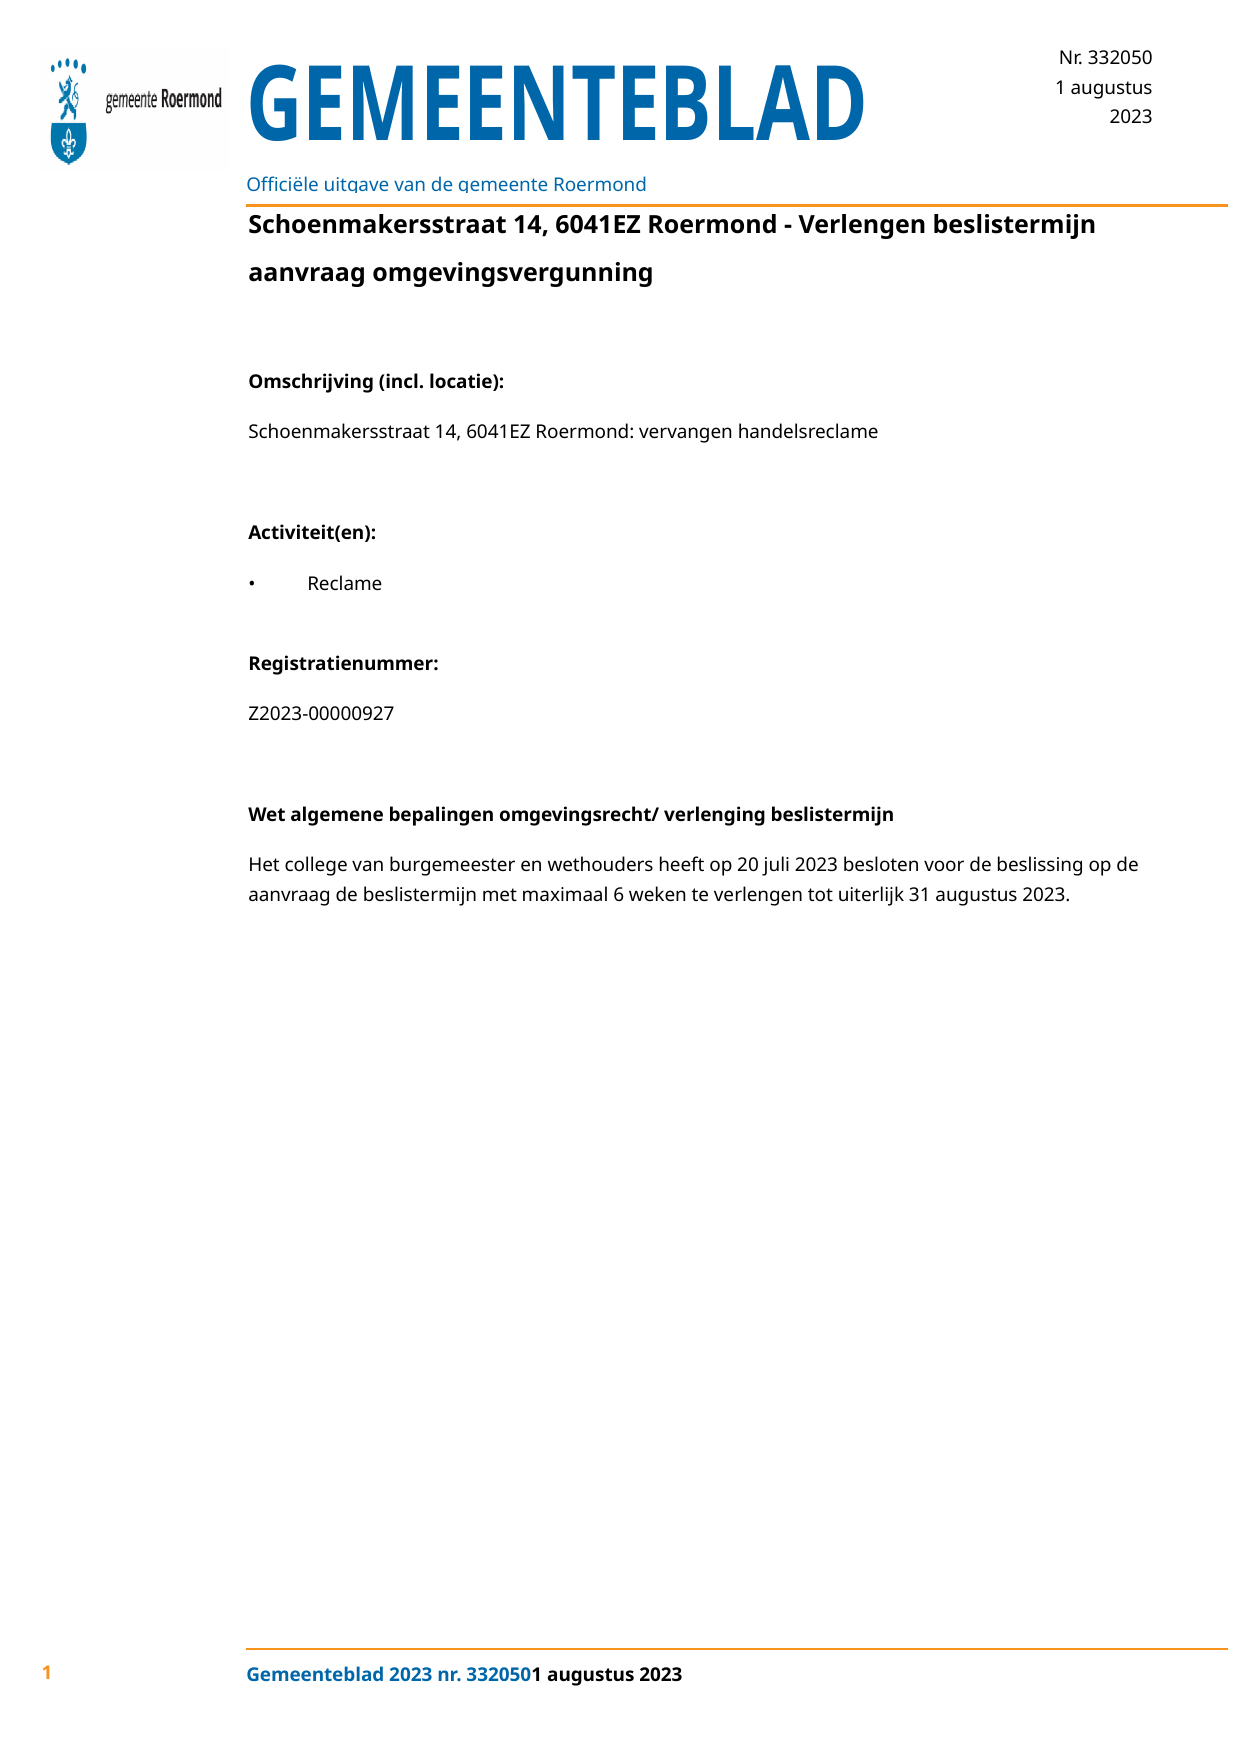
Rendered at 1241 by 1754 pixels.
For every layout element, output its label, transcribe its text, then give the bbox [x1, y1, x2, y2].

text Activiteit(en): [248, 519, 1152, 545]
text Registratienummer: [248, 650, 1152, 676]
text Het college van burgemeester en wethouders heeft op 20 juli 2023 besloten voor de beslissing op de aanvraag de beslistermijn met maximaal 6 weken te verlengen tot uiterlijk 31 augustus 2023. [248, 852, 1152, 907]
text Wet algemene bepalingen omgevingsrecht/ verlenging beslistermijn [248, 801, 1152, 827]
text Z2023-00000927 [248, 700, 1152, 726]
text Omschrijving (incl. locatie): [248, 368, 1152, 394]
text Schoenmakersstraat 14, 6041EZ Roermond: vervangen handelsreclame [248, 419, 1152, 444]
text Schoenmakersstraat 14, 6041EZ Roermond - Verlengen beslistermijn aanvraag omgevingsvergunning [248, 207, 1152, 288]
list Reclame [248, 570, 1152, 596]
picture [41, 47, 231, 172]
